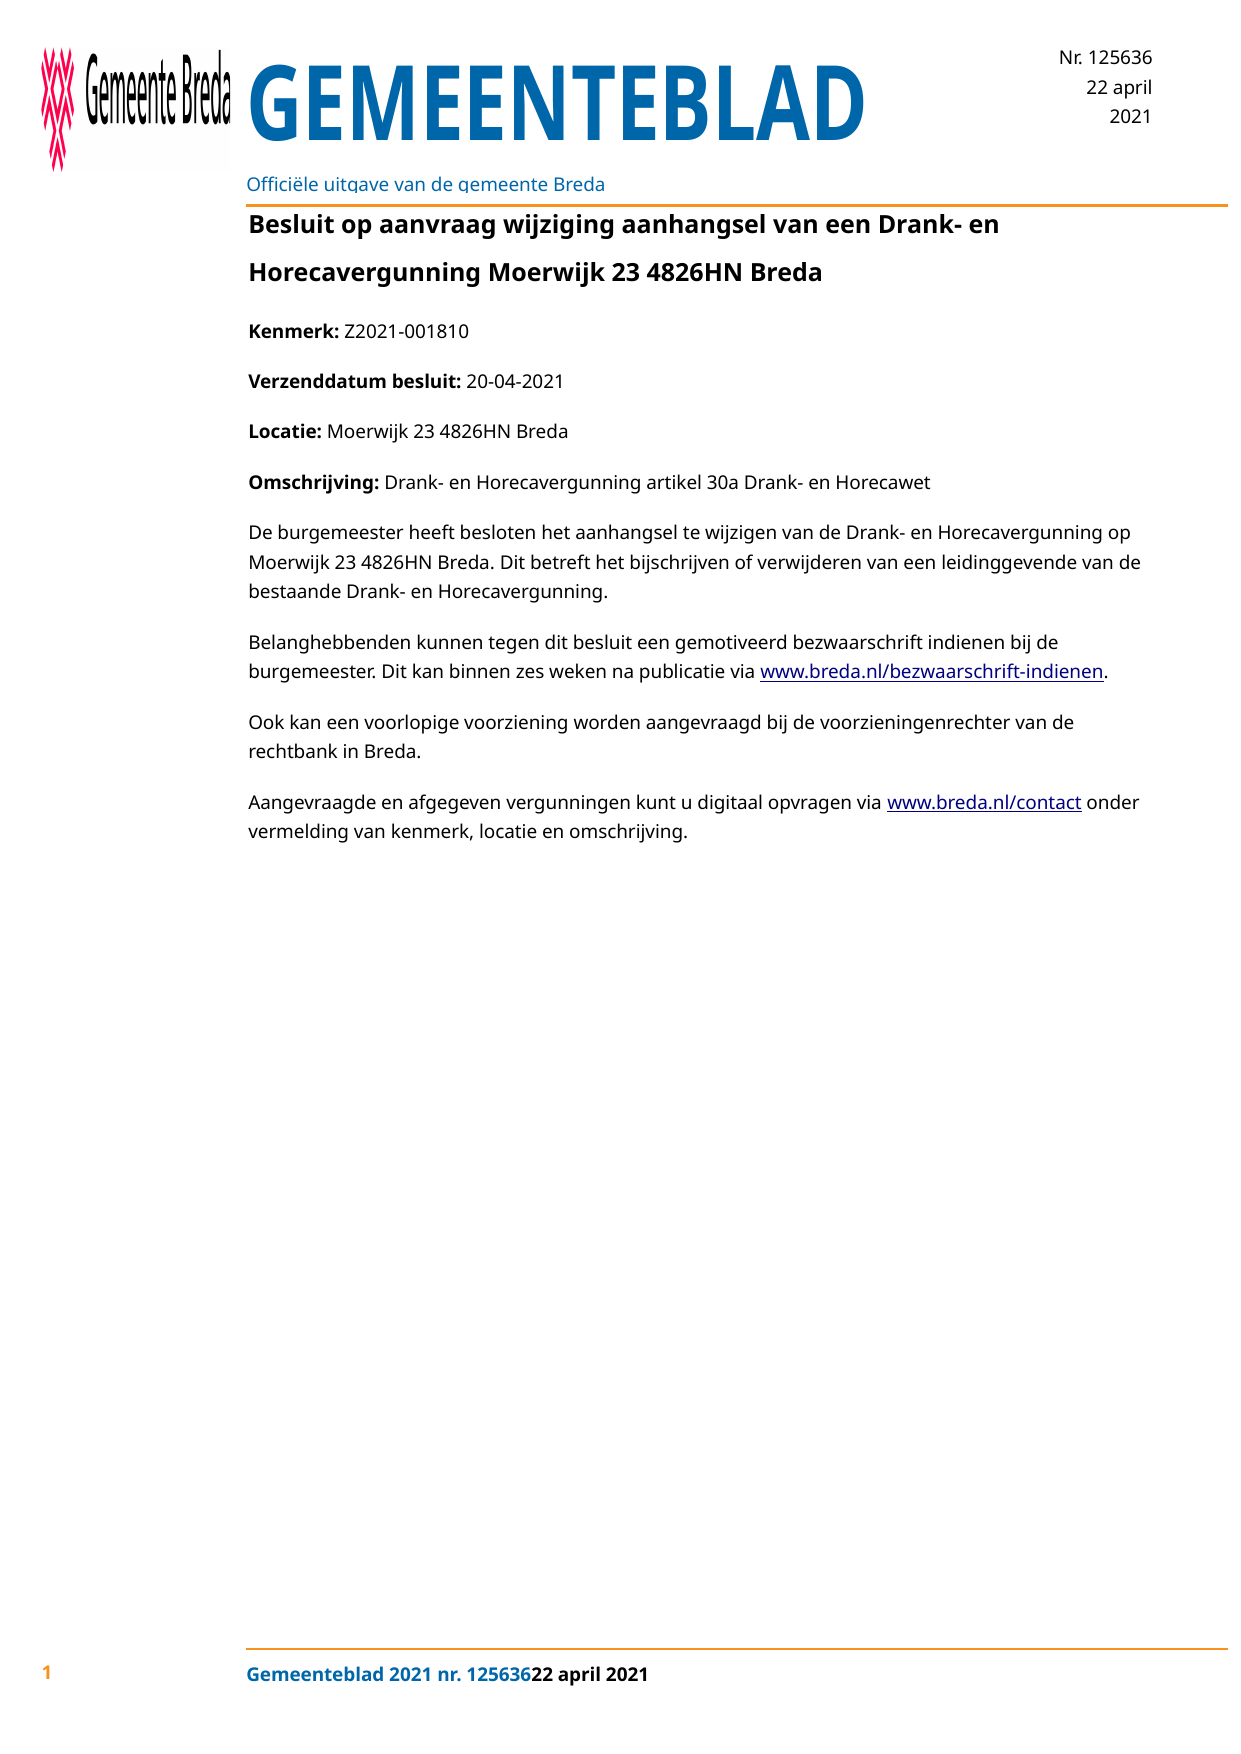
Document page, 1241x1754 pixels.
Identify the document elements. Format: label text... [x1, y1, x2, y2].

picture [41, 47, 231, 172]
text Omschrijving: Drank- en Horecavergunning artikel 30a Drank- en Horecawet [248, 469, 1152, 495]
text Besluit op aanvraag wijziging aanhangsel van een Drank- en Horecavergunning Moerwijk 23 4826HN Breda [248, 207, 1152, 288]
text Locatie: Moerwijk 23 4826HN Breda [248, 419, 1152, 444]
text Kenmerk: Z2021-001810 [248, 318, 1152, 344]
text Verzenddatum besluit: 20-04-2021 [248, 368, 1152, 394]
text Ook kan een voorlopige voorziening worden aangevraagd bij de voorzieningenrechter van de rechtbank in Breda. [248, 709, 1152, 764]
text Belanghebbenden kunnen tegen dit besluit een gemotiveerd bezwaarschrift indienen bij de burgemeester. Dit kan binnen zes weken na publicatie via www.breda.nl/bezwaarschrift-indienen. [248, 629, 1152, 684]
text De burgemeester heeft besloten het aanhangsel te wijzigen van de Drank- en Horecavergunning op Moerwijk 23 4826HN Breda. Dit betreft het bijschrijven of verwijderen van een leidinggevende van de bestaande Drank- en Horecavergunning. [248, 519, 1152, 604]
text Aangevraagde en afgegeven vergunningen kunt u digitaal opvragen via www.breda.nl/contact onder vermelding van kenmerk, locatie en omschrijving. [248, 789, 1152, 844]
